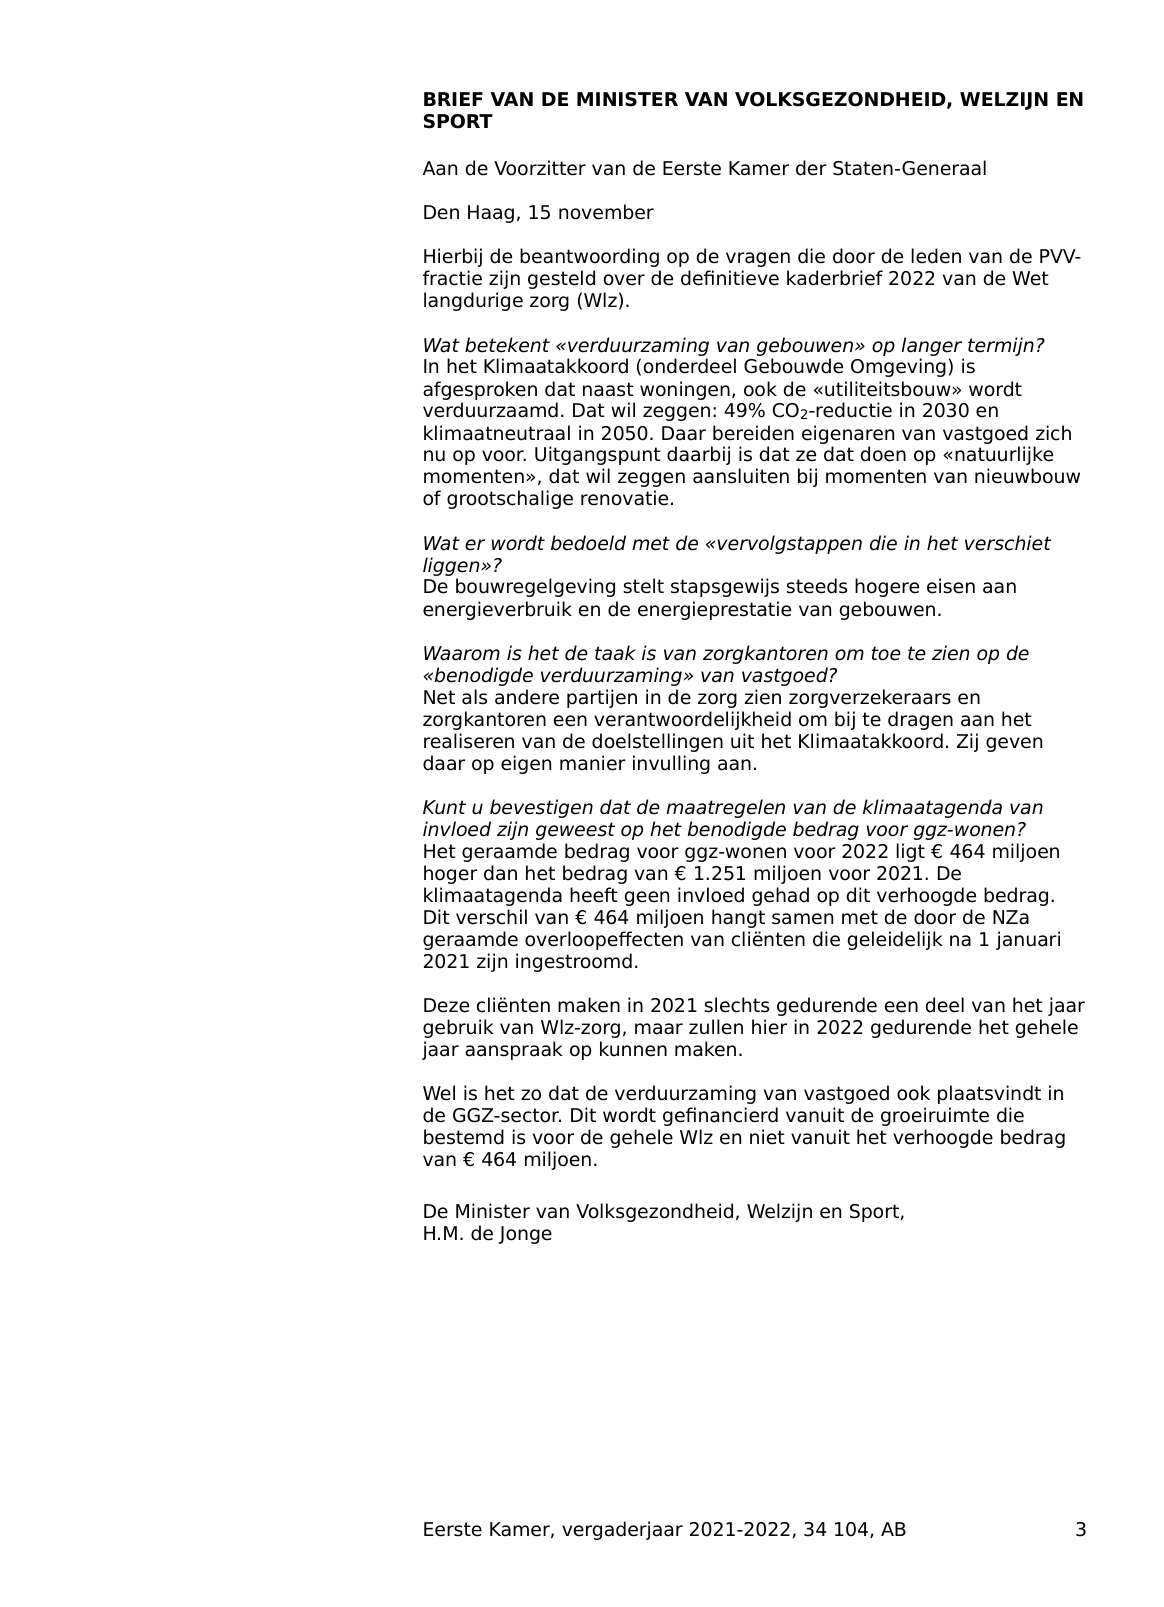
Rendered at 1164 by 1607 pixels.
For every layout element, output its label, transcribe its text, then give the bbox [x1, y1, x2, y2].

text Wat betekent «verduurzaming van gebouwen» op langer termijn? [422, 334, 1087, 356]
text Hierbij de beantwoording op de vragen die door de leden van de PVV-fractie zijn gesteld over de definitieve kaderbrief 2022 van de Wet langdurige zorg (Wlz). [422, 246, 1087, 312]
text Kunt u bevestigen dat de maatregelen van de klimaatagenda van invloed zijn geweest op het benodigde bedrag voor ggz-wonen? [422, 797, 1087, 841]
text De bouwregelgeving stelt stapsgewijs steeds hogere eisen aan energieverbruik en de energieprestatie van gebouwen. [422, 576, 1087, 620]
text Waarom is het de taak is van zorgkantoren om toe te zien op de «benodigde verduurzaming» van vastgoed? [422, 643, 1087, 687]
text De Minister van Volksgezondheid, Welzijn en Sport, H.M. de Jonge [422, 1201, 1087, 1245]
text Het geraamde bedrag voor ggz-wonen voor 2022 ligt € 464 miljoen hoger dan het bedrag van € 1.251 miljoen voor 2021. De klimaatagenda heeft geen invloed gehad op dit verhoogde bedrag. Dit verschil van € 464 miljoen hangt samen met de door de NZa geraamde overloopeffecten van cliënten die geleidelijk na 1 januari 2021 zijn ingestroomd. [422, 841, 1087, 972]
text Wel is het zo dat de verduurzaming van vastgoed ook plaatsvindt in de GGZ-sector. Dit wordt gefinancierd vanuit de groeiruimte die bestemd is voor de gehele Wlz en niet vanuit het verhoogde bedrag van € 464 miljoen. [422, 1083, 1087, 1171]
text Wat er wordt bedoeld met de «vervolgstappen die in het verschiet liggen»? [422, 532, 1087, 576]
text Den Haag, 15 november [422, 202, 1087, 224]
subtitle BRIEF VAN DE MINISTER VAN VOLKSGEZONDHEID, WELZIJN EN SPORT [422, 89, 1087, 133]
text Net als andere partijen in de zorg zien zorgverzekeraars en zorgkantoren een verantwoordelijkheid om bij te dragen aan het realiseren van de doelstellingen uit het Klimaatakkoord. Zij geven daar op eigen manier invulling aan. [422, 687, 1087, 774]
text Aan de Voorzitter van de Eerste Kamer der Staten-Generaal [422, 158, 1087, 180]
text In het Klimaatakkoord (onderdeel Gebouwde Omgeving) is afgesproken dat naast woningen, ook de «utiliteitsbouw» wordt verduurzaamd. Dat wil zeggen: 49% CO2-reductie in 2030 en klimaatneutraal in 2050. Daar bereiden eigenaren van vastgoed zich nu op voor. Uitgangspunt daarbij is dat ze dat doen op «natuurlijke momenten», dat wil zeggen aansluiten bij momenten van nieuwbouw of grootschalige renovatie. [422, 356, 1087, 510]
text Deze cliënten maken in 2021 slechts gedurende een deel van het jaar gebruik van Wlz-zorg, maar zullen hier in 2022 gedurende het gehele jaar aanspraak op kunnen maken. [422, 995, 1087, 1061]
